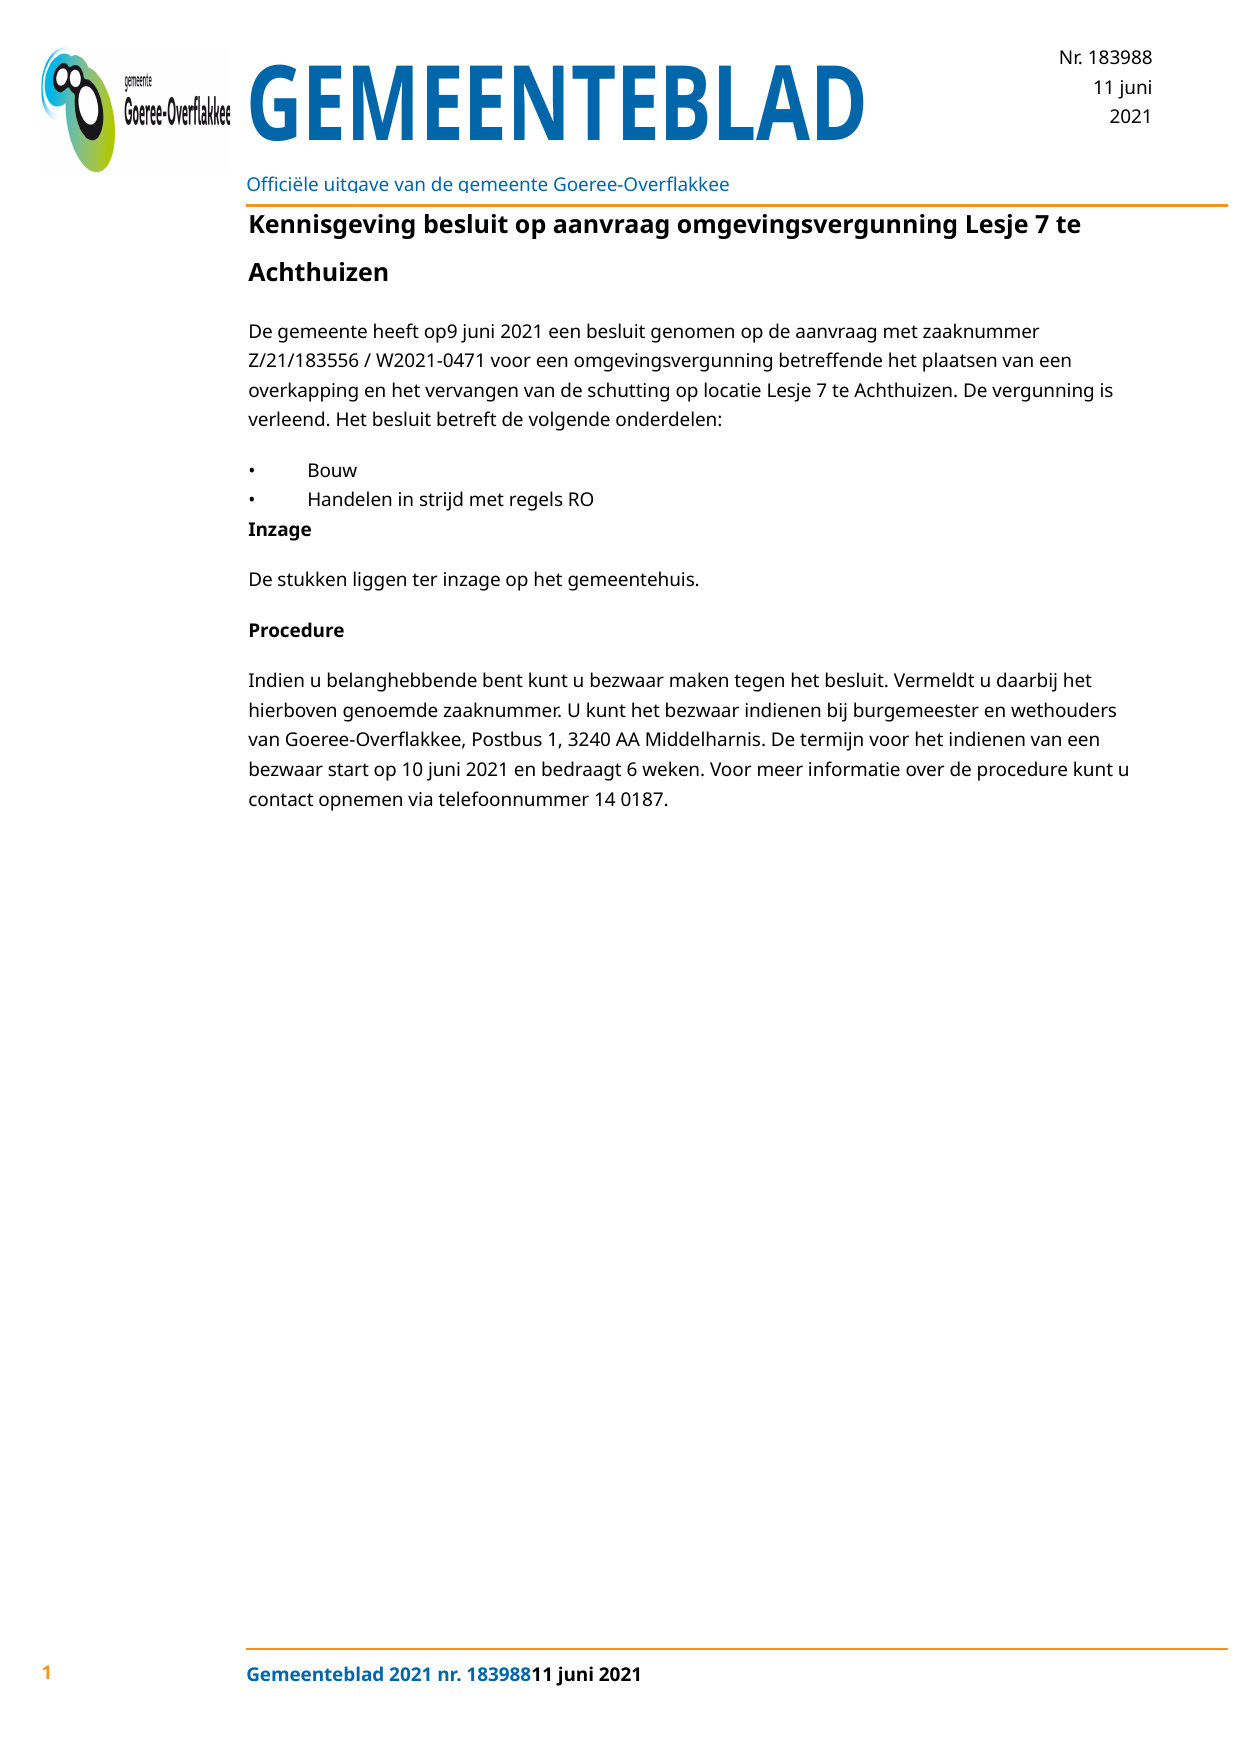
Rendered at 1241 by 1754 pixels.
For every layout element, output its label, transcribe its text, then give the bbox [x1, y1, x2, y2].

text Indien u belanghebbende bent kunt u bezwaar maken tegen het besluit. Vermeldt u daarbij het hierboven genoemde zaaknummer. U kunt het bezwaar indienen bij burgemeester en wethouders van Goeree-Overflakkee, Postbus 1, 3240 AA Middelharnis. De termijn voor het indienen van een bezwaar start op 10 juni 2021 en bedraagt 6 weken. Voor meer informatie over de procedure kunt u contact opnemen via telefoonnummer 14 0187. [248, 667, 1152, 812]
text De stukken liggen ter inzage op het gemeentehuis. [248, 567, 1152, 592]
text Procedure [248, 617, 1152, 643]
list Bouw [248, 457, 1152, 483]
picture [41, 47, 231, 172]
text De gemeente heeft op9 juni 2021 een besluit genomen op de aanvraag met zaaknummer Z/21/183556 / W2021-0471 voor een omgevingsvergunning betreffende het plaatsen van een overkapping en het vervangen van de schutting op locatie Lesje 7 te Achthuizen. De vergunning is verleend. Het besluit betreft de volgende onderdelen: [248, 318, 1152, 432]
text Kennisgeving besluit op aanvraag omgevingsvergunning Lesje 7 te Achthuizen [248, 207, 1152, 288]
list Handelen in strijd met regels RO [248, 487, 1152, 512]
text Inzage [248, 516, 1152, 542]
